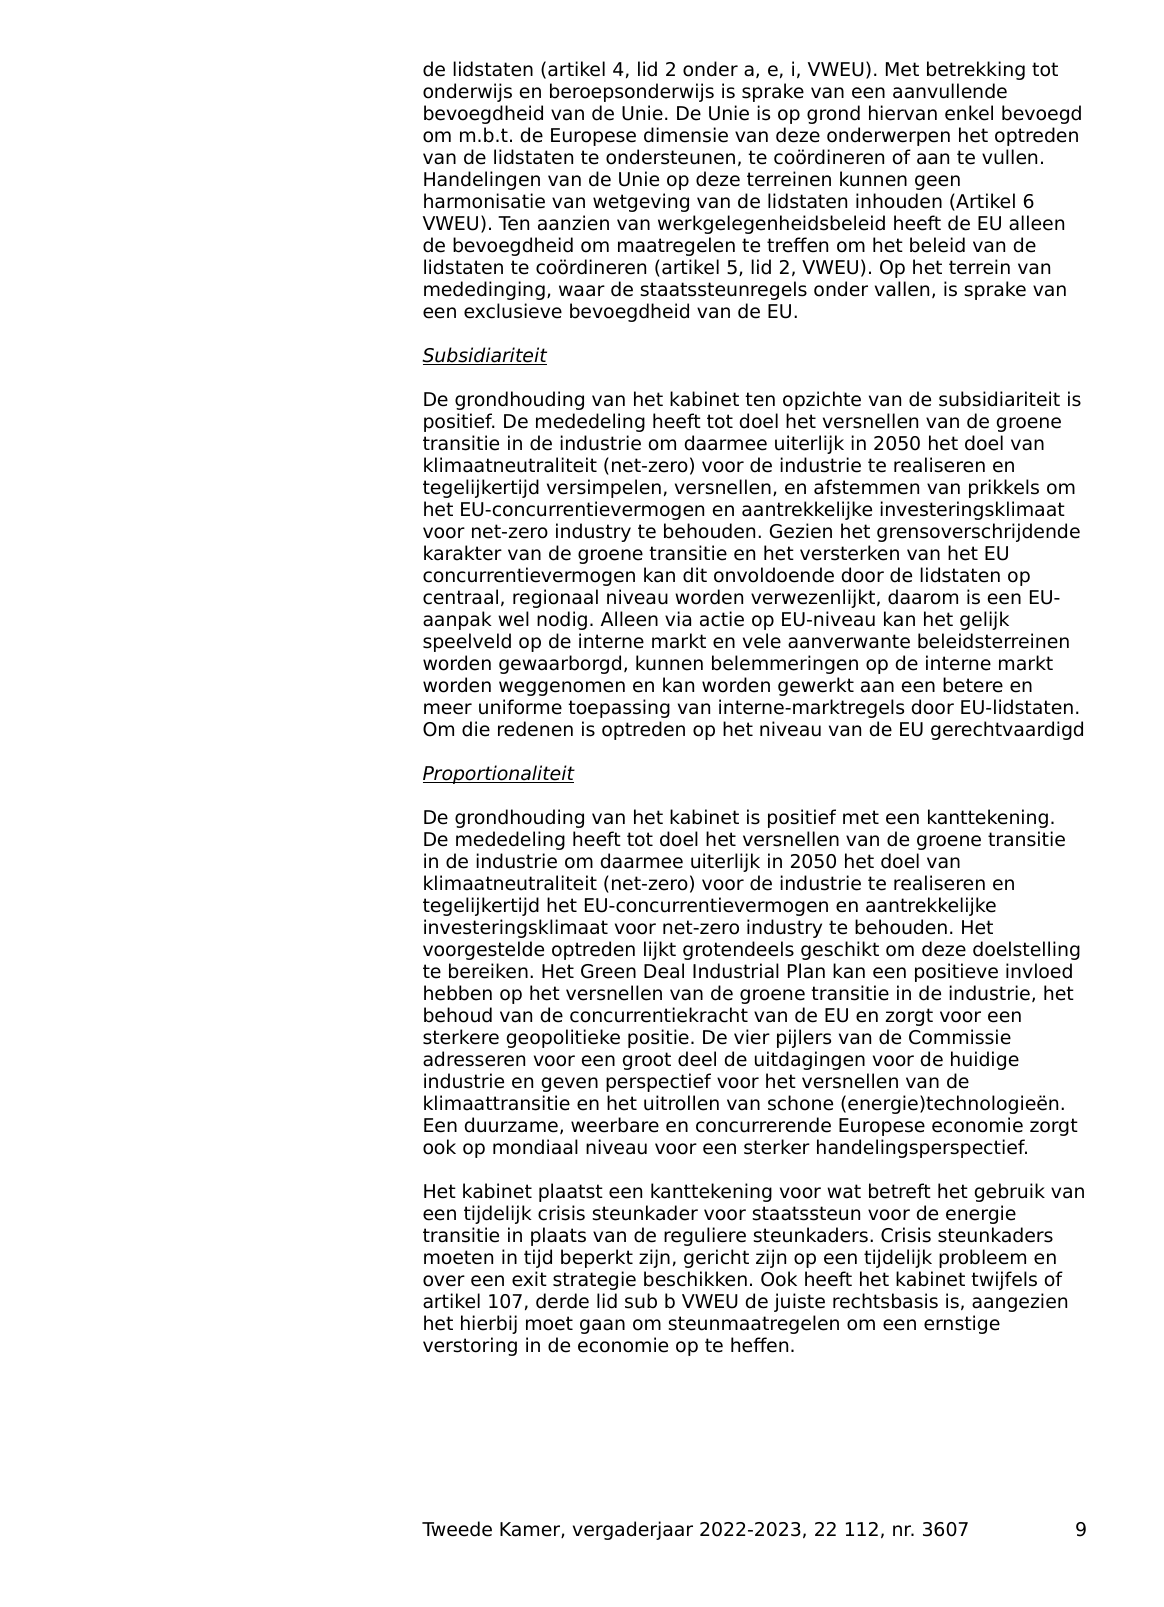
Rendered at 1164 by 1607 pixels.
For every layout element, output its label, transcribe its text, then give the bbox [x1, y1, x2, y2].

subtitle Proportionaliteit [422, 763, 1087, 785]
text De grondhouding van het kabinet ten opzichte van de subsidiariteit is positief. De mededeling heeft tot doel het versnellen van de groene transitie in de industrie om daarmee uiterlijk in 2050 het doel van klimaatneutraliteit (net-zero) voor de industrie te realiseren en tegelijkertijd versimpelen, versnellen, en afstemmen van prikkels om het EU-concurrentievermogen en aantrekkelijke investeringsklimaat voor net-zero industry te behouden. Gezien het grensoverschrijdende karakter van de groene transitie en het versterken van het EU concurrentievermogen kan dit onvoldoende door de lidstaten op centraal, regionaal niveau worden verwezenlijkt, daarom is een EU-aanpak wel nodig. Alleen via actie op EU-niveau kan het gelijk speelveld op de interne markt en vele aanverwante beleidsterreinen worden gewaarborgd, kunnen belemmeringen op de interne markt worden weggenomen en kan worden gewerkt aan een betere en meer uniforme toepassing van interne-marktregels door EU-lidstaten. Om die redenen is optreden op het niveau van de EU gerechtvaardigd [422, 389, 1087, 741]
text De grondhouding van het kabinet is positief met een kanttekening. De mededeling heeft tot doel het versnellen van de groene transitie in de industrie om daarmee uiterlijk in 2050 het doel van klimaatneutraliteit (net-zero) voor de industrie te realiseren en tegelijkertijd het EU-concurrentievermogen en aantrekkelijke investeringsklimaat voor net-zero industry te behouden. Het voorgestelde optreden lijkt grotendeels geschikt om deze doelstelling te bereiken. Het Green Deal Industrial Plan kan een positieve invloed hebben op het versnellen van de groene transitie in de industrie, het behoud van de concurrentiekracht van de EU en zorgt voor een sterkere geopolitieke positie. De vier pijlers van de Commissie adresseren voor een groot deel de uitdagingen voor de huidige industrie en geven perspectief voor het versnellen van de klimaattransitie en het uitrollen van schone (energie)technologieën. Een duurzame, weerbare en concurrerende Europese economie zorgt ook op mondiaal niveau voor een sterker handelingsperspectief. [422, 807, 1087, 1159]
text Het kabinet plaatst een kanttekening voor wat betreft het gebruik van een tijdelijk crisis steunkader voor staatssteun voor de energie transitie in plaats van de reguliere steunkaders. Crisis steunkaders moeten in tijd beperkt zijn, gericht zijn op een tijdelijk probleem en over een exit strategie beschikken. Ook heeft het kabinet twijfels of artikel 107, derde lid sub b VWEU de juiste rechtsbasis is, aangezien het hierbij moet gaan om steunmaatregelen om een ernstige verstoring in de economie op te heffen. [422, 1181, 1087, 1357]
subtitle Subsidiariteit [422, 345, 1087, 367]
text de lidstaten (artikel 4, lid 2 onder a, e, i, VWEU). Met betrekking tot onderwijs en beroepsonderwijs is sprake van een aanvullende bevoegdheid van de Unie. De Unie is op grond hiervan enkel bevoegd om m.b.t. de Europese dimensie van deze onderwerpen het optreden van de lidstaten te ondersteunen, te coördineren of aan te vullen. Handelingen van de Unie op deze terreinen kunnen geen harmonisatie van wetgeving van de lidstaten inhouden (Artikel 6 VWEU). Ten aanzien van werkgelegenheidsbeleid heeft de EU alleen de bevoegdheid om maatregelen te treffen om het beleid van de lidstaten te coördineren (artikel 5, lid 2, VWEU). Op het terrein van mededinging, waar de staatssteunregels onder vallen, is sprake van een exclusieve bevoegdheid van de EU. [422, 59, 1087, 323]
